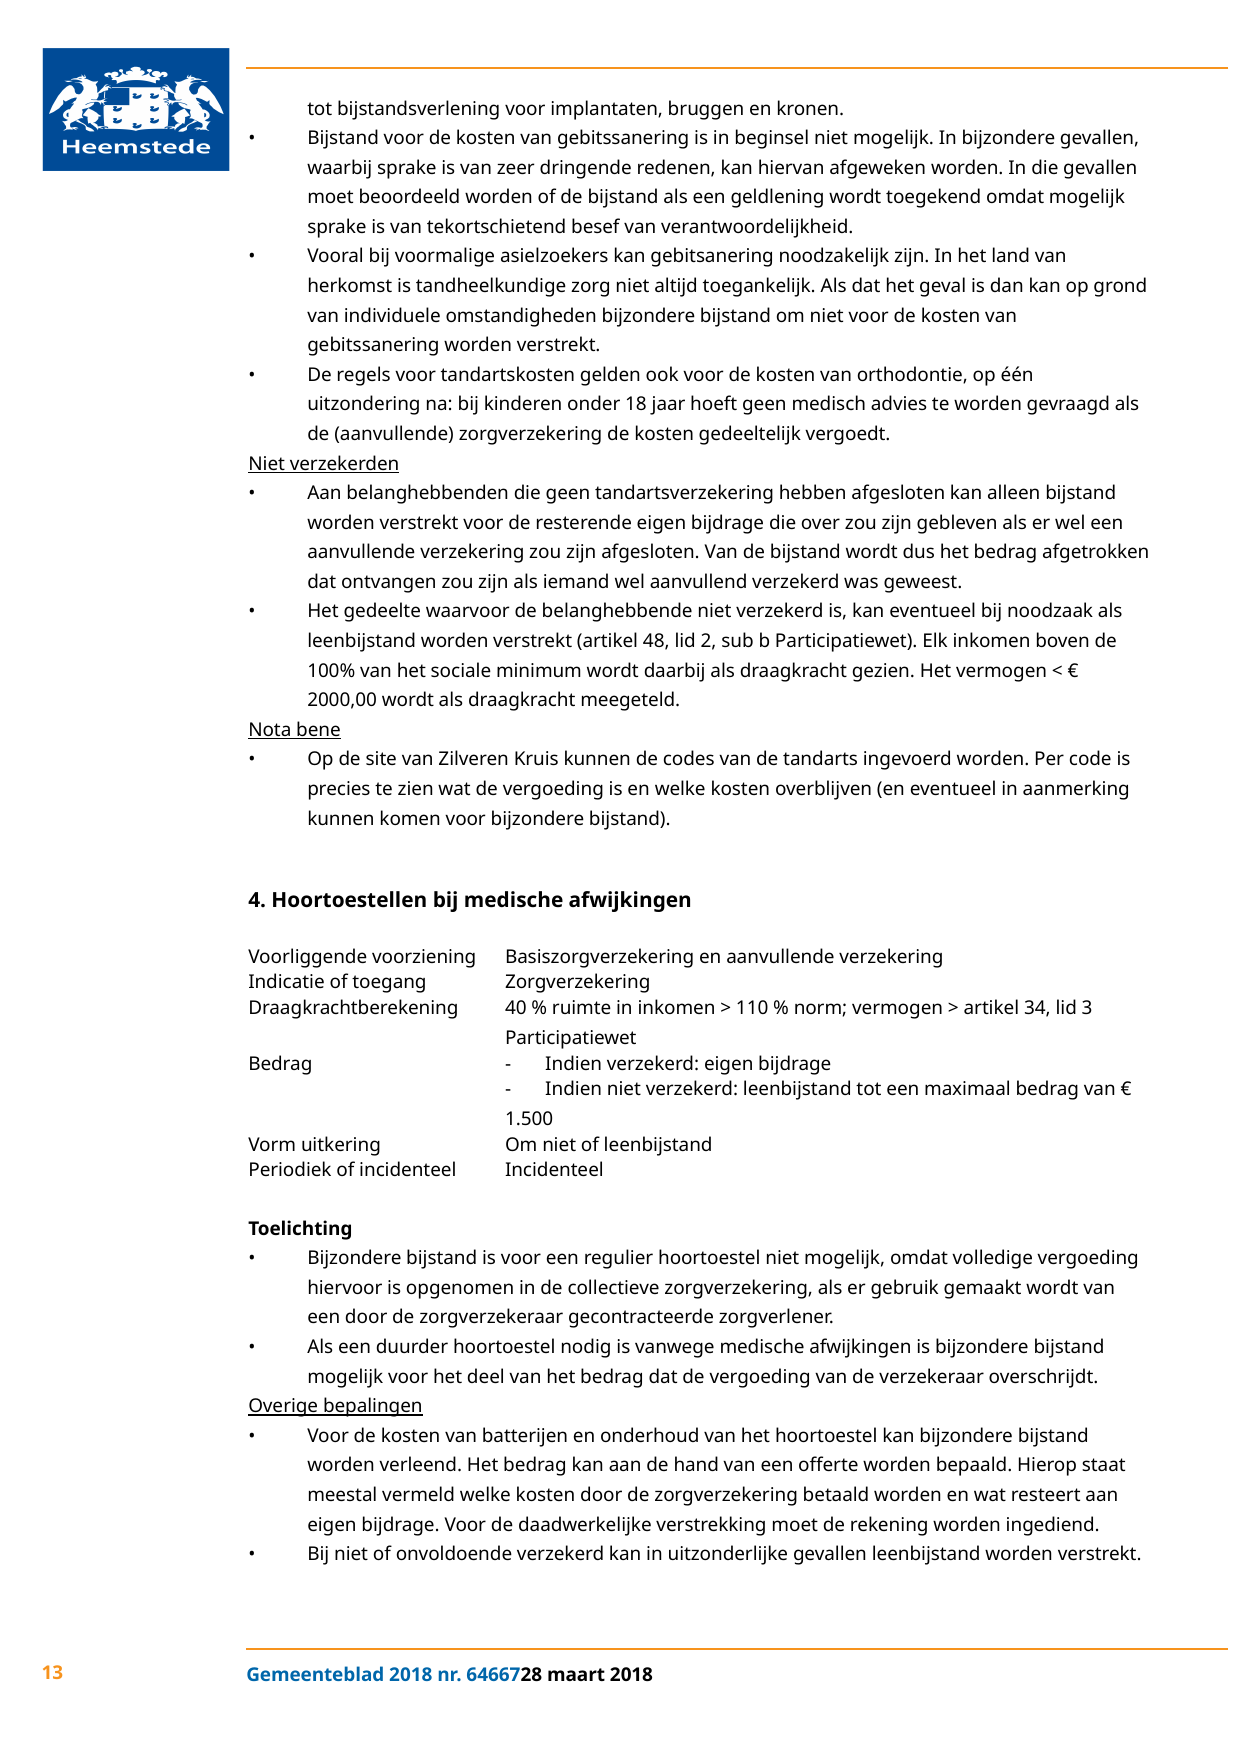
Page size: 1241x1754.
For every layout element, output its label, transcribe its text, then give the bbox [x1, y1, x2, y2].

list Bij niet of onvoldoende verzekerd kan in uitzonderlijke gevallen leenbijstand worden verstrekt. [248, 1540, 1152, 1566]
table_cell - Indien verzekerd: eigen bijdrage [505, 1050, 1152, 1075]
text Niet verzekerden [248, 450, 1152, 476]
list Het gedeelte waarvoor de belanghebbende niet verzekerd is, kan eventueel bij noodzaak als leenbijstand worden verstrekt (artikel 48, lid 2, sub b Participatiewet). Elk inkomen boven de 100% van het sociale minimum wordt daarbij als draagkracht gezien. Het vermogen < € 2000,00 wordt als draagkracht meegeteld. [248, 598, 1152, 712]
table_cell Draagkrachtberekening [248, 994, 505, 1050]
list Bijzondere bijstand is voor een regulier hoortoestel niet mogelijk, omdat volledige vergoeding hiervoor is opgenomen in de collectieve zorgverzekering, als er gebruik gemaakt wordt van een door de zorgverzekeraar gecontracteerde zorgverlener. [248, 1244, 1152, 1329]
table_cell Incidenteel [505, 1156, 1152, 1182]
table_cell Om niet of leenbijstand [505, 1131, 1152, 1156]
list Als een duurder hoortoestel nodig is vanwege medische afwijkingen is bijzondere bijstand mogelijk voor het deel van het bedrag dat de vergoeding van de verzekeraar overschrijdt. [248, 1333, 1152, 1389]
table_cell Bedrag [248, 1050, 505, 1075]
table_cell Periodiek of incidenteel [248, 1156, 505, 1182]
list Voor de kosten van batterijen en onderhoud van het hoortoestel kan bijzondere bijstand worden verleend. Het bedrag kan aan de hand van een offerte worden bepaald. Hierop staat meestal vermeld welke kosten door de zorgverzekering betaald worden en wat resteert aan eigen bijdrage. Voor de daadwerkelijke verstrekking moet de rekening worden ingediend. [248, 1422, 1152, 1537]
text Nota bene [248, 716, 1152, 742]
list Vooral bij voormalige asielzoekers kan gebitsanering noodzakelijk zijn. In het land van herkomst is tandheelkundige zorg niet altijd toegankelijk. Als dat het geval is dan kan op grond van individuele omstandigheden bijzondere bijstand om niet voor de kosten van gebitssanering worden verstrekt. [248, 243, 1152, 357]
table_header Basiszorgverzekering en aanvullende verzekering [505, 943, 1152, 969]
picture [41, 47, 231, 172]
table_cell Indicatie of toegang [248, 969, 505, 994]
list Aan belanghebbenden die geen tandartsverzekering hebben afgesloten kan alleen bijstand worden verstrekt voor de resterende eigen bijdrage die over zou zijn gebleven als er wel een aanvullende verzekering zou zijn afgesloten. Van de bijstand wordt dus het bedrag afgetrokken dat ontvangen zou zijn als iemand wel aanvullend verzekerd was geweest. [248, 479, 1152, 594]
table_header Voorliggende voorziening [248, 943, 505, 969]
table_cell Vorm uitkering [248, 1131, 505, 1156]
list De regels voor tandartskosten gelden ook voor de kosten van orthodontie, op één uitzondering na: bij kinderen onder 18 jaar hoeft geen medisch advies te worden gevraagd als de (aanvullende) zorgverzekering de kosten gedeeltelijk vergoedt. [248, 361, 1152, 446]
table_cell Zorgverzekering [505, 969, 1152, 994]
list Bijstand voor de kosten van gebitssanering is in beginsel niet mogelijk. In bijzondere gevallen, waarbij sprake is van zeer dringende redenen, kan hiervan afgeweken worden. In die gevallen moet beoordeeld worden of de bijstand als een geldlening wordt toegekend omdat mogelijk sprake is van tekortschietend besef van verantwoordelijkheid. [248, 124, 1152, 239]
text Toelichting [248, 1215, 1152, 1241]
list tot bijstandsverlening voor implantaten, bruggen en kronen. [248, 95, 1152, 121]
text Overige bepalingen [248, 1392, 1152, 1418]
table_cell 40 % ruimte in inkomen > 110 % norm; vermogen > artikel 34, lid 3 Participatiewet [505, 994, 1152, 1050]
table_cell [248, 1075, 505, 1131]
list Op de site van Zilveren Kruis kunnen de codes van de tandarts ingevoerd worden. Per code is precies te zien wat de vergoeding is en welke kosten overblijven (en eventueel in aanmerking kunnen komen voor bijzondere bijstand). [248, 746, 1152, 831]
table_cell - Indien niet verzekerd: leenbijstand tot een maximaal bedrag van € 1.500 [505, 1075, 1152, 1131]
text 4. Hoortoestellen bij medische afwijkingen [248, 885, 1152, 913]
